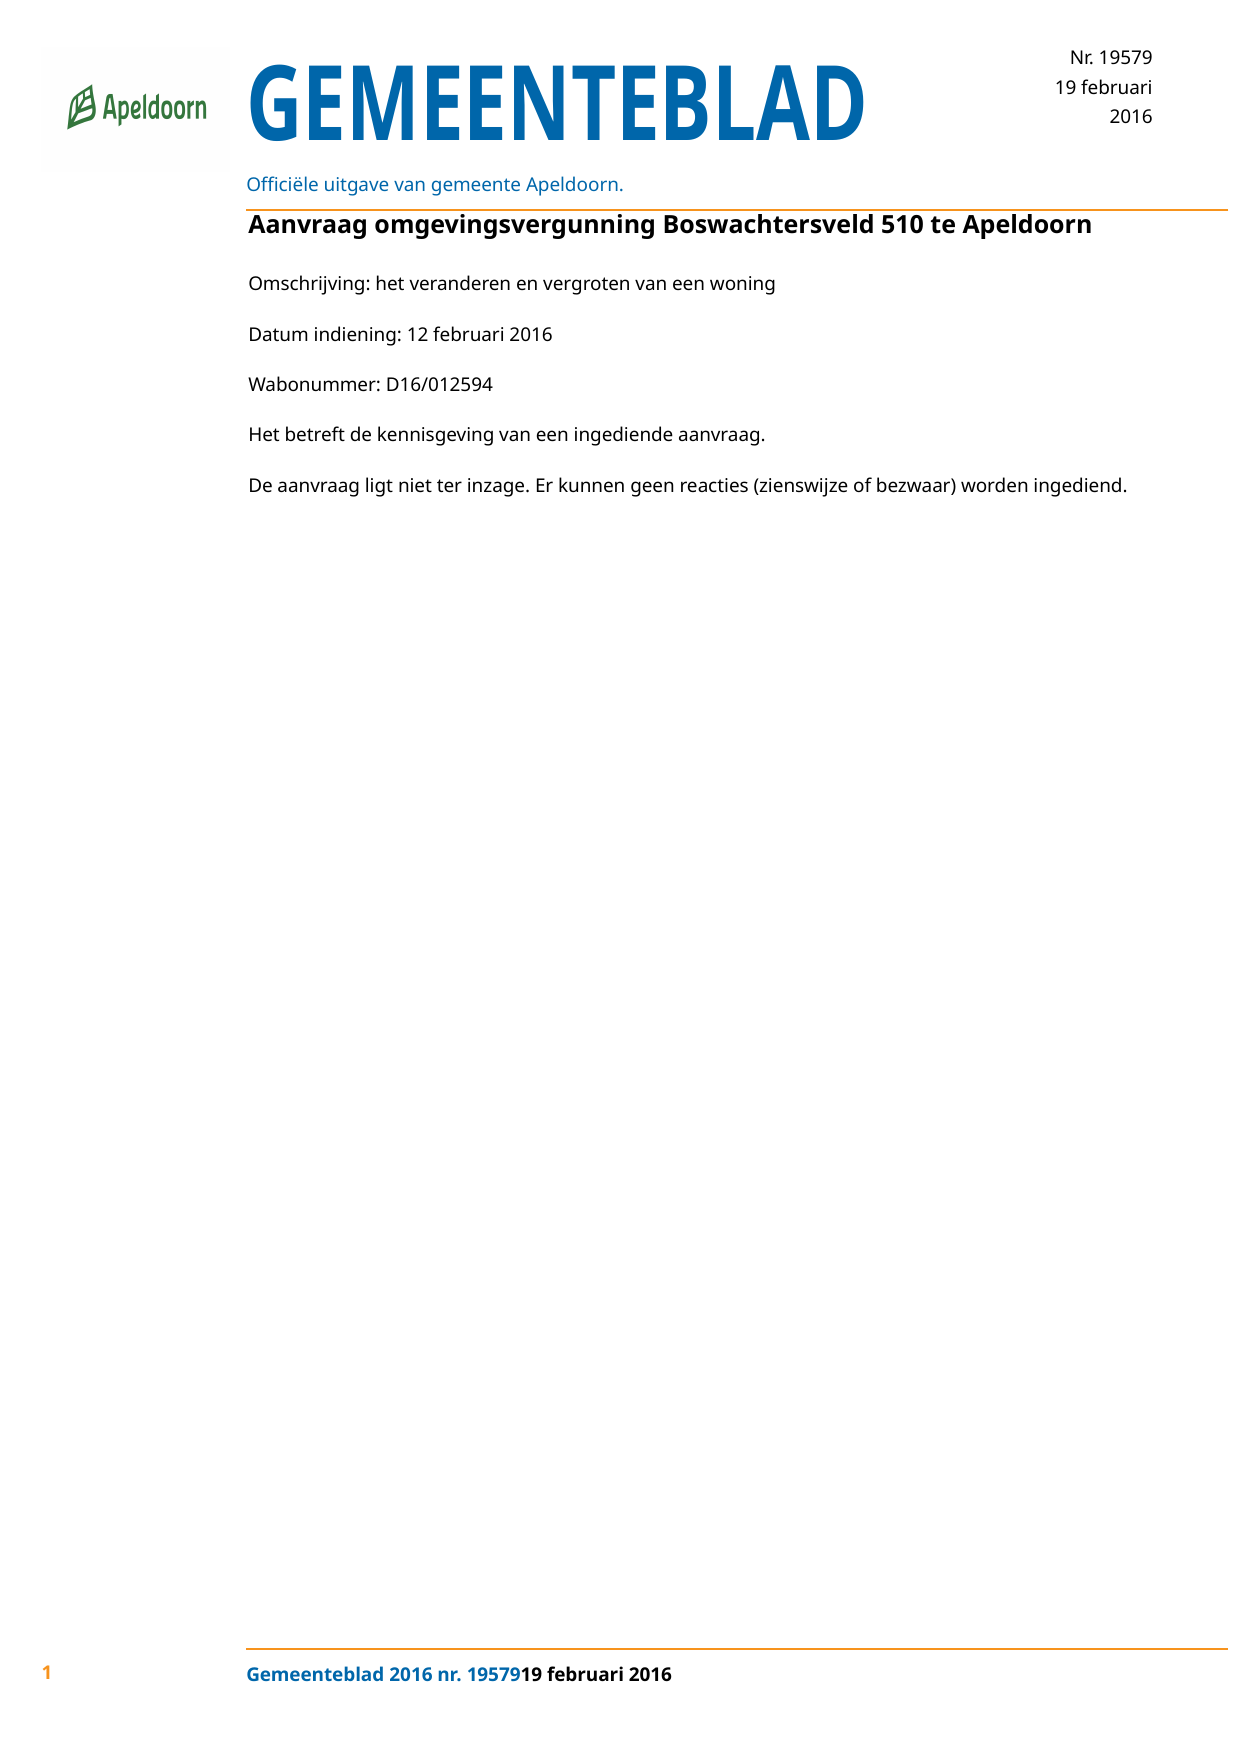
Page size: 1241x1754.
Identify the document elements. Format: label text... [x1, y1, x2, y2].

picture [41, 47, 231, 172]
text De aanvraag ligt niet ter inzage. Er kunnen geen reacties (zienswijze of bezwaar) worden ingediend. [248, 472, 1152, 498]
text Datum indiening: 12 februari 2016 [248, 321, 1152, 346]
text Aanvraag omgevingsvergunning Boswachtersveld 510 te Apeldoorn [248, 211, 1152, 241]
text Omschrijving: het veranderen en vergroten van een woning [248, 270, 1152, 296]
text Het betreft de kennisgeving van een ingediende aanvraag. [248, 422, 1152, 447]
text Wabonummer: D16/012594 [248, 371, 1152, 397]
